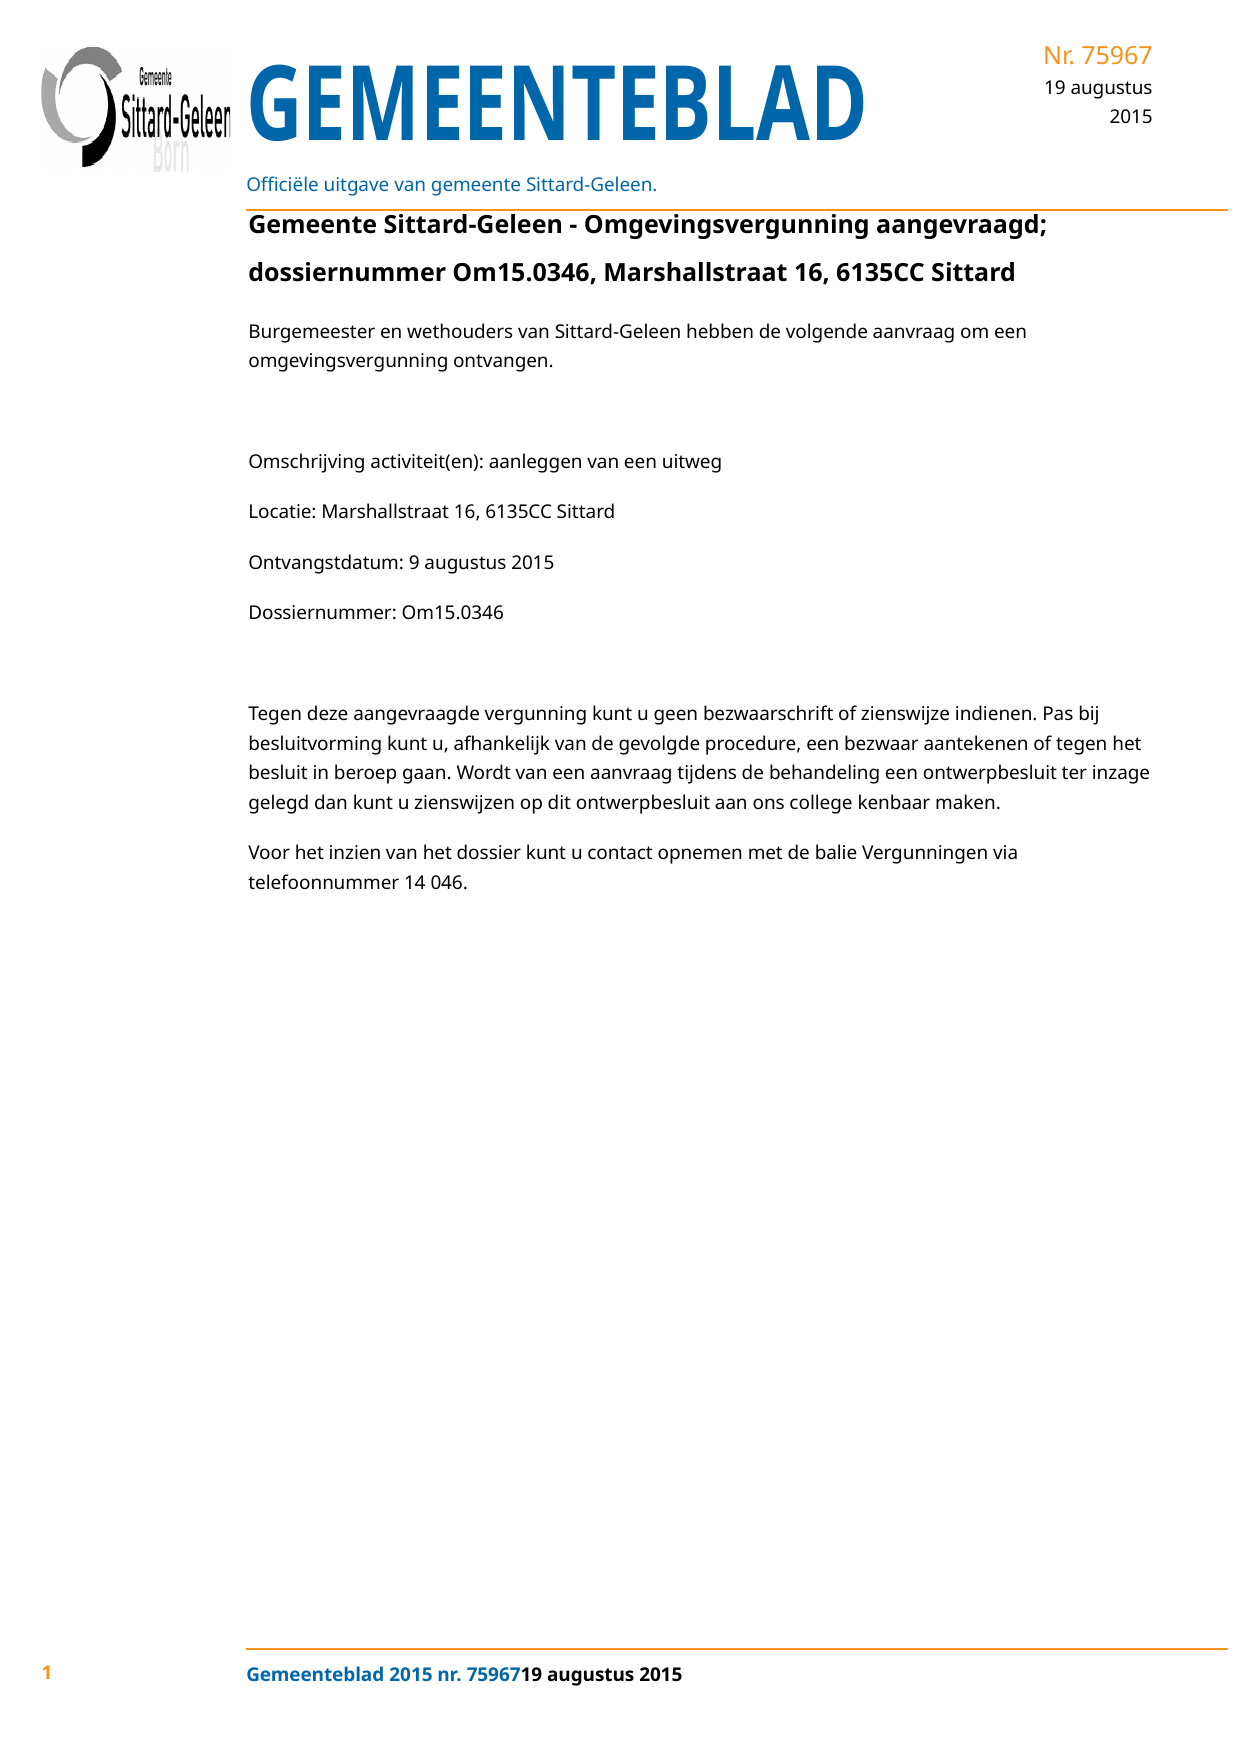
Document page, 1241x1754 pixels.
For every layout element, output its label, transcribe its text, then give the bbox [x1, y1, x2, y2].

text Gemeente Sittard-Geleen - Omgevingsvergunning aangevraagd; dossiernummer Om15.0346, Marshallstraat 16, 6135CC Sittard [248, 211, 1152, 288]
text Voor het inzien van het dossier kunt u contact opnemen met de balie Vergunningen via telefoonnummer 14 046. [248, 839, 1152, 895]
text Locatie: Marshallstraat 16, 6135CC Sittard [248, 499, 1152, 524]
text Burgemeester en wethouders van Sittard-Geleen hebben de volgende aanvraag om een omgevingsvergunning ontvangen. [248, 318, 1152, 373]
text Omschrijving activiteit(en): aanleggen van een uitweg [248, 448, 1152, 474]
picture [41, 47, 231, 172]
text Ontvangstdatum: 9 augustus 2015 [248, 549, 1152, 575]
text Tegen deze aangevraagde vergunning kunt u geen bezwaarschrift of zienswijze indienen. Pas bij besluitvorming kunt u, afhankelijk van de gevolgde procedure, een bezwaar aantekenen of tegen het besluit in beroep gaan. Wordt van een aanvraag tijdens de behandeling een ontwerpbesluit ter inzage gelegd dan kunt u zienswijzen op dit ontwerpbesluit aan ons college kenbaar maken. [248, 700, 1152, 815]
text Dossiernummer: Om15.0346 [248, 599, 1152, 625]
